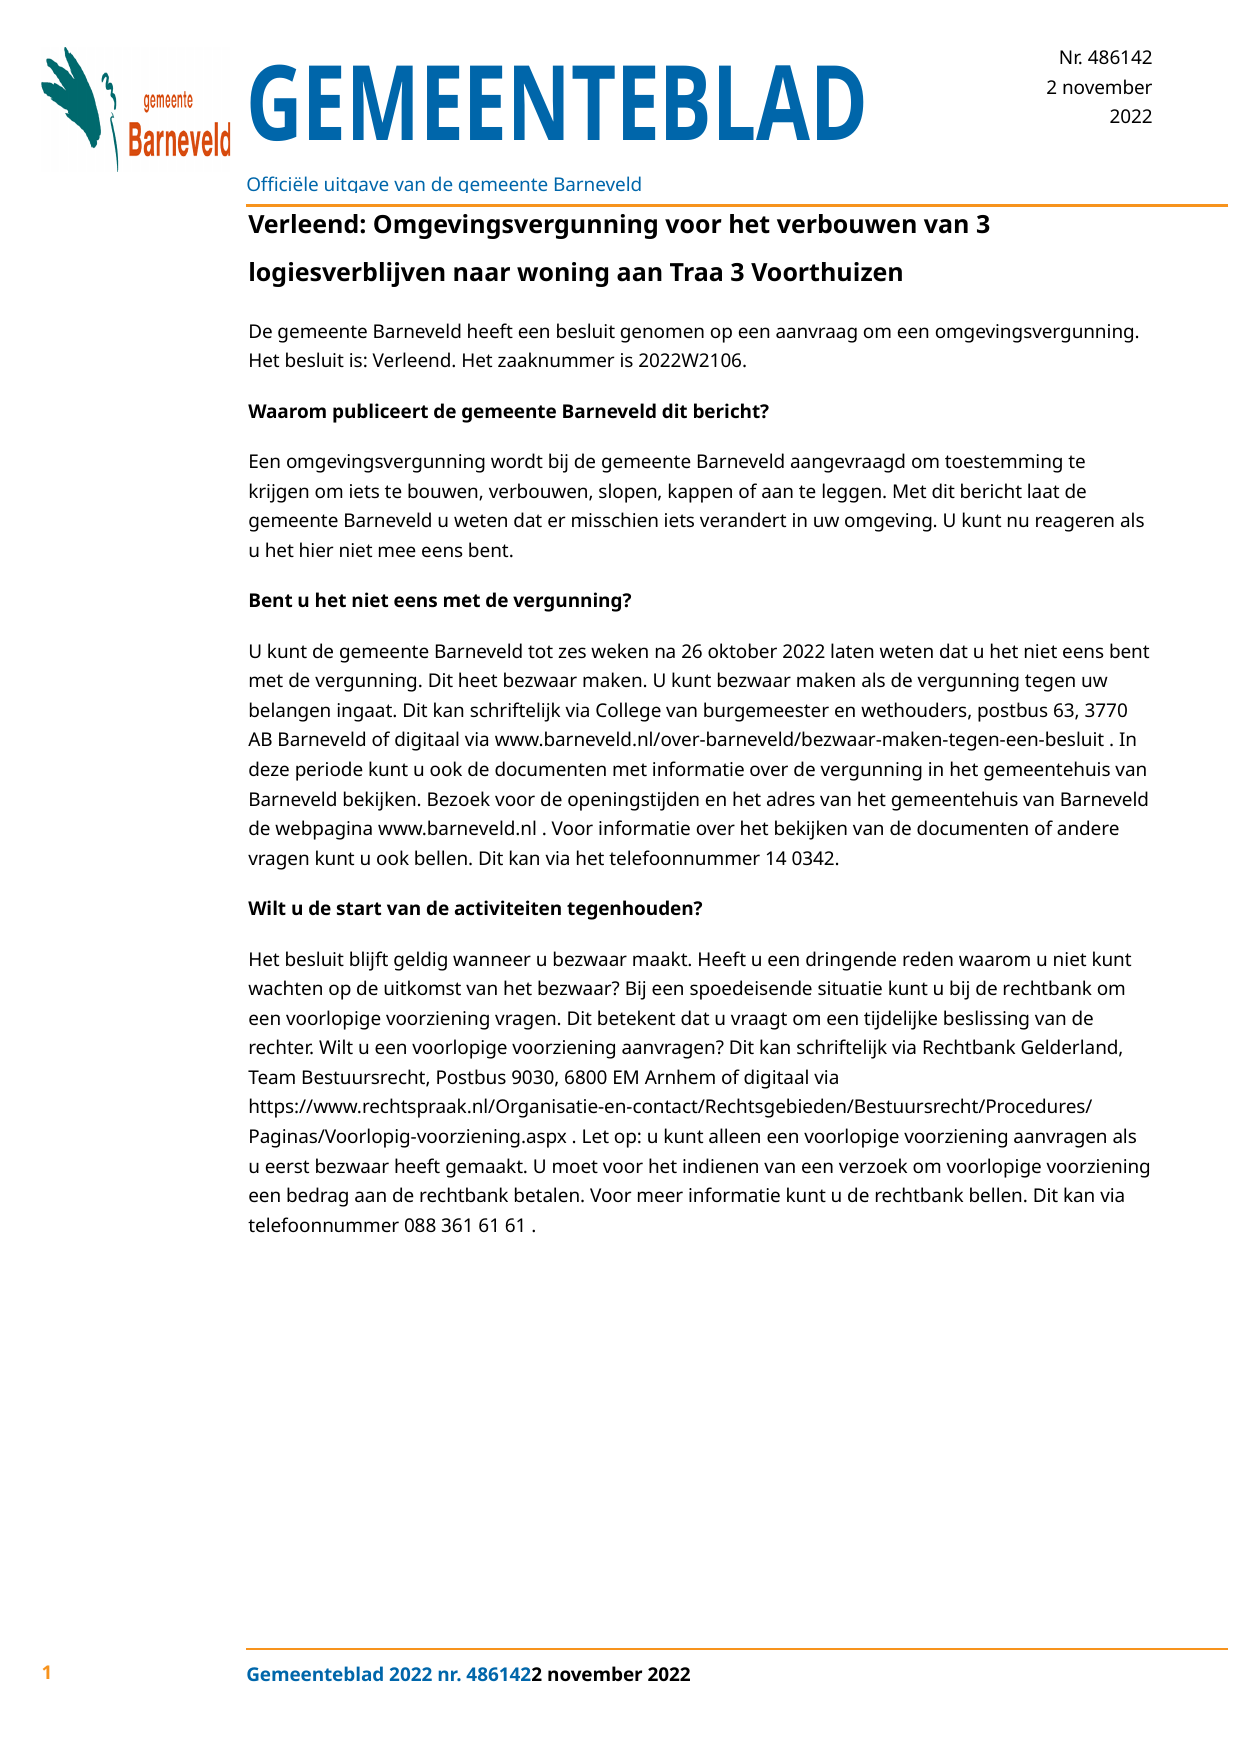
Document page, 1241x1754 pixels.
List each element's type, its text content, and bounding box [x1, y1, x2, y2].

text Wilt u de start van de activiteiten tegenhouden? [248, 895, 1152, 921]
text U kunt de gemeente Barneveld tot zes weken na 26 oktober 2022 laten weten dat u het niet eens bent met de vergunning. Dit heet bezwaar maken. U kunt bezwaar maken als de vergunning tegen uw belangen ingaat. Dit kan schriftelijk via College van burgemeester en wethouders, postbus 63, 3770 AB Barneveld of digitaal via www.barneveld.nl/over-barneveld/bezwaar-maken-tegen-een-besluit . In deze periode kunt u ook de documenten met informatie over de vergunning in het gemeentehuis van Barneveld bekijken. Bezoek voor de openingstijden en het adres van het gemeentehuis van Barneveld de webpagina www.barneveld.nl . Voor informatie over het bekijken van de documenten of andere vragen kunt u ook bellen. Dit kan via het telefoonnummer 14 0342. [248, 638, 1152, 871]
text De gemeente Barneveld heeft een besluit genomen op een aanvraag om een omgevingsvergunning. Het besluit is: Verleend. Het zaaknummer is 2022W2106. [248, 318, 1152, 373]
text Verleend: Omgevingsvergunning voor het verbouwen van 3 logiesverblijven naar woning aan Traa 3 Voorthuizen [248, 207, 1152, 288]
text Het besluit blijft geldig wanneer u bezwaar maakt. Heeft u een dringende reden waarom u niet kunt wachten op de uitkomst van het bezwaar? Bij een spoedeisende situatie kunt u bij de rechtbank om een voorlopige voorziening vragen. Dit betekent dat u vraagt om een tijdelijke beslissing van de rechter. Wilt u een voorlopige voorziening aanvragen? Dit kan schriftelijk via Rechtbank Gelderland, Team Bestuursrecht, Postbus 9030, 6800 EM Arnhem of digitaal via https://www.rechtspraak.nl/Organisatie-en-contact/Rechtsgebieden/Bestuursrecht/Procedures/Paginas/Voorlopig-voorziening.aspx . Let op: u kunt alleen een voorlopige voorziening aanvragen als u eerst bezwaar heeft gemaakt. U moet voor het indienen van een verzoek om voorlopige voorziening een bedrag aan de rechtbank betalen. Voor meer informatie kunt u de rechtbank bellen. Dit kan via telefoonnummer 088 361 61 61 . [248, 946, 1152, 1238]
text Bent u het niet eens met de vergunning? [248, 587, 1152, 613]
text Waarom publiceert de gemeente Barneveld dit bericht? [248, 398, 1152, 424]
picture [41, 47, 231, 172]
text Een omgevingsvergunning wordt bij de gemeente Barneveld aangevraagd om toestemming te krijgen om iets te bouwen, verbouwen, slopen, kappen of aan te leggen. Met dit bericht laat de gemeente Barneveld u weten dat er misschien iets verandert in uw omgeving. U kunt nu reageren als u het hier niet mee eens bent. [248, 448, 1152, 563]
